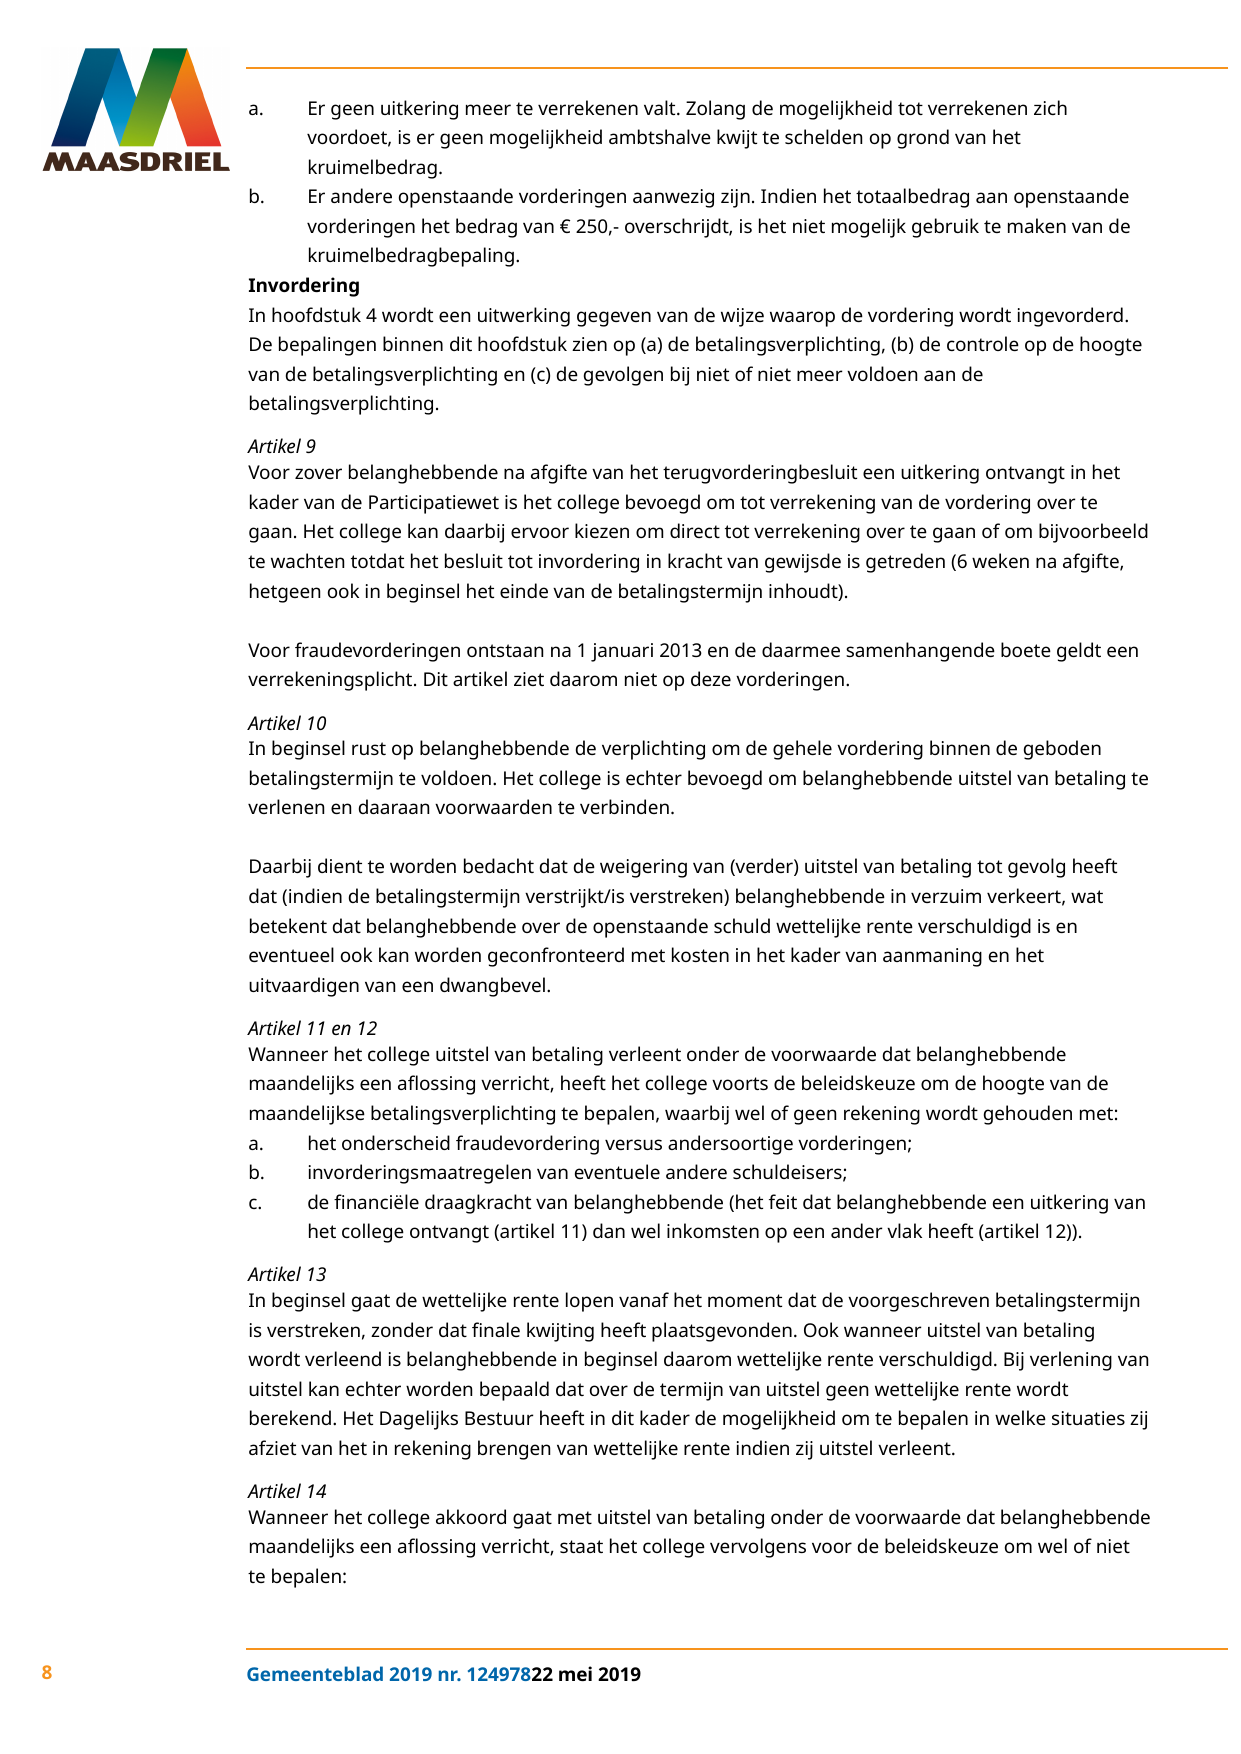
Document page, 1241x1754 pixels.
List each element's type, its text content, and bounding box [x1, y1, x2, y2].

text Wanneer het college akkoord gaat met uitstel van betaling onder de voorwaarde dat belanghebbende maandelijks een aflossing verricht, staat het college vervolgens voor de beleidskeuze om wel of niet te bepalen: [248, 1504, 1152, 1589]
text In beginsel gaat de wettelijke rente lopen vanaf het moment dat de voorgeschreven betalingstermijn is verstreken, zonder dat finale kwijting heeft plaatsgevonden. Ook wanneer uitstel van betaling wordt verleend is belanghebbende in beginsel daarom wettelijke rente verschuldigd. Bij verlening van uitstel kan echter worden bepaald dat over de termijn van uitstel geen wettelijke rente wordt berekend. Het Dagelijks Bestuur heeft in dit kader de mogelijkheid om te bepalen in welke situaties zij afziet van het in rekening brengen van wettelijke rente indien zij uitstel verleent. [248, 1287, 1152, 1461]
text Daarbij dient te worden bedacht dat de weigering van (verder) uitstel van betaling tot gevolg heeft dat (indien de betalingstermijn verstrijkt/is verstreken) belanghebbende in verzuim verkeert, wat betekent dat belanghebbende over de openstaande schuld wettelijke rente verschuldigd is en eventueel ook kan worden geconfronteerd met kosten in het kader van aanmaning en het uitvaardigen van een dwangbevel. [248, 854, 1152, 998]
list Er andere openstaande vorderingen aanwezig zijn. Indien het totaalbedrag aan openstaande vorderingen het bedrag van € 250,- overschrijdt, is het niet mogelijk gebruik te maken van de kruimelbedragbepaling. [248, 183, 1152, 268]
text In beginsel rust op belanghebbende de verplichting om de gehele vordering binnen de geboden betalingstermijn te voldoen. Het college is echter bevoegd om belanghebbende uitstel van betaling te verlenen en daaraan voorwaarden te verbinden. [248, 735, 1152, 820]
picture [41, 47, 231, 172]
text Artikel 9 [248, 434, 1152, 459]
text Wanneer het college uitstel van betaling verleent onder de voorwaarde dat belanghebbende maandelijks een aflossing verricht, heeft het college voorts de beleidskeuze om de hoogte van de maandelijkse betalingsverplichting te bepalen, waarbij wel of geen rekening wordt gehouden met: [248, 1041, 1152, 1126]
text In hoofdstuk 4 wordt een uitwerking gegeven van de wijze waarop de vordering wordt ingevorderd. De bepalingen binnen dit hoofdstuk zien op (a) de betalingsverplichting, (b) de controle op de hoogte van de betalingsverplichting en (c) de gevolgen bij niet of niet meer voldoen aan de betalingsverplichting. [248, 302, 1152, 416]
list Er geen uitkering meer te verrekenen valt. Zolang de mogelijkheid tot verrekenen zich voordoet, is er geen mogelijkheid ambtshalve kwijt te schelden op grond van het kruimelbedrag. [248, 95, 1152, 180]
text Voor fraudevorderingen ontstaan na 1 januari 2013 en de daarmee samenhangende boete geldt een verrekeningsplicht. Dit artikel ziet daarom niet op deze vorderingen. [248, 637, 1152, 692]
text Invordering [248, 272, 1152, 298]
list de financiële draagkracht van belanghebbende (het feit dat belanghebbende een uitkering van het college ontvangt (artikel 11) dan wel inkomsten op een ander vlak heeft (artikel 12)). [248, 1189, 1152, 1244]
text Voor zover belanghebbende na afgifte van het terugvorderingbesluit een uitkering ontvangt in het kader van de Participatiewet is het college bevoegd om tot verrekening van de vordering over te gaan. Het college kan daarbij ervoor kiezen om direct tot verrekening over te gaan of om bijvoorbeeld te wachten totdat het besluit tot invordering in kracht van gewijsde is getreden (6 weken na afgifte, hetgeen ook in beginsel het einde van de betalingstermijn inhoudt). [248, 459, 1152, 603]
text Artikel 11 en 12 [248, 1015, 1152, 1041]
text Artikel 13 [248, 1262, 1152, 1287]
list invorderingsmaatregelen van eventuele andere schuldeisers; [248, 1159, 1152, 1185]
text Artikel 10 [248, 710, 1152, 735]
list het onderscheid fraudevordering versus andersoortige vorderingen; [248, 1130, 1152, 1155]
text Artikel 14 [248, 1478, 1152, 1504]
